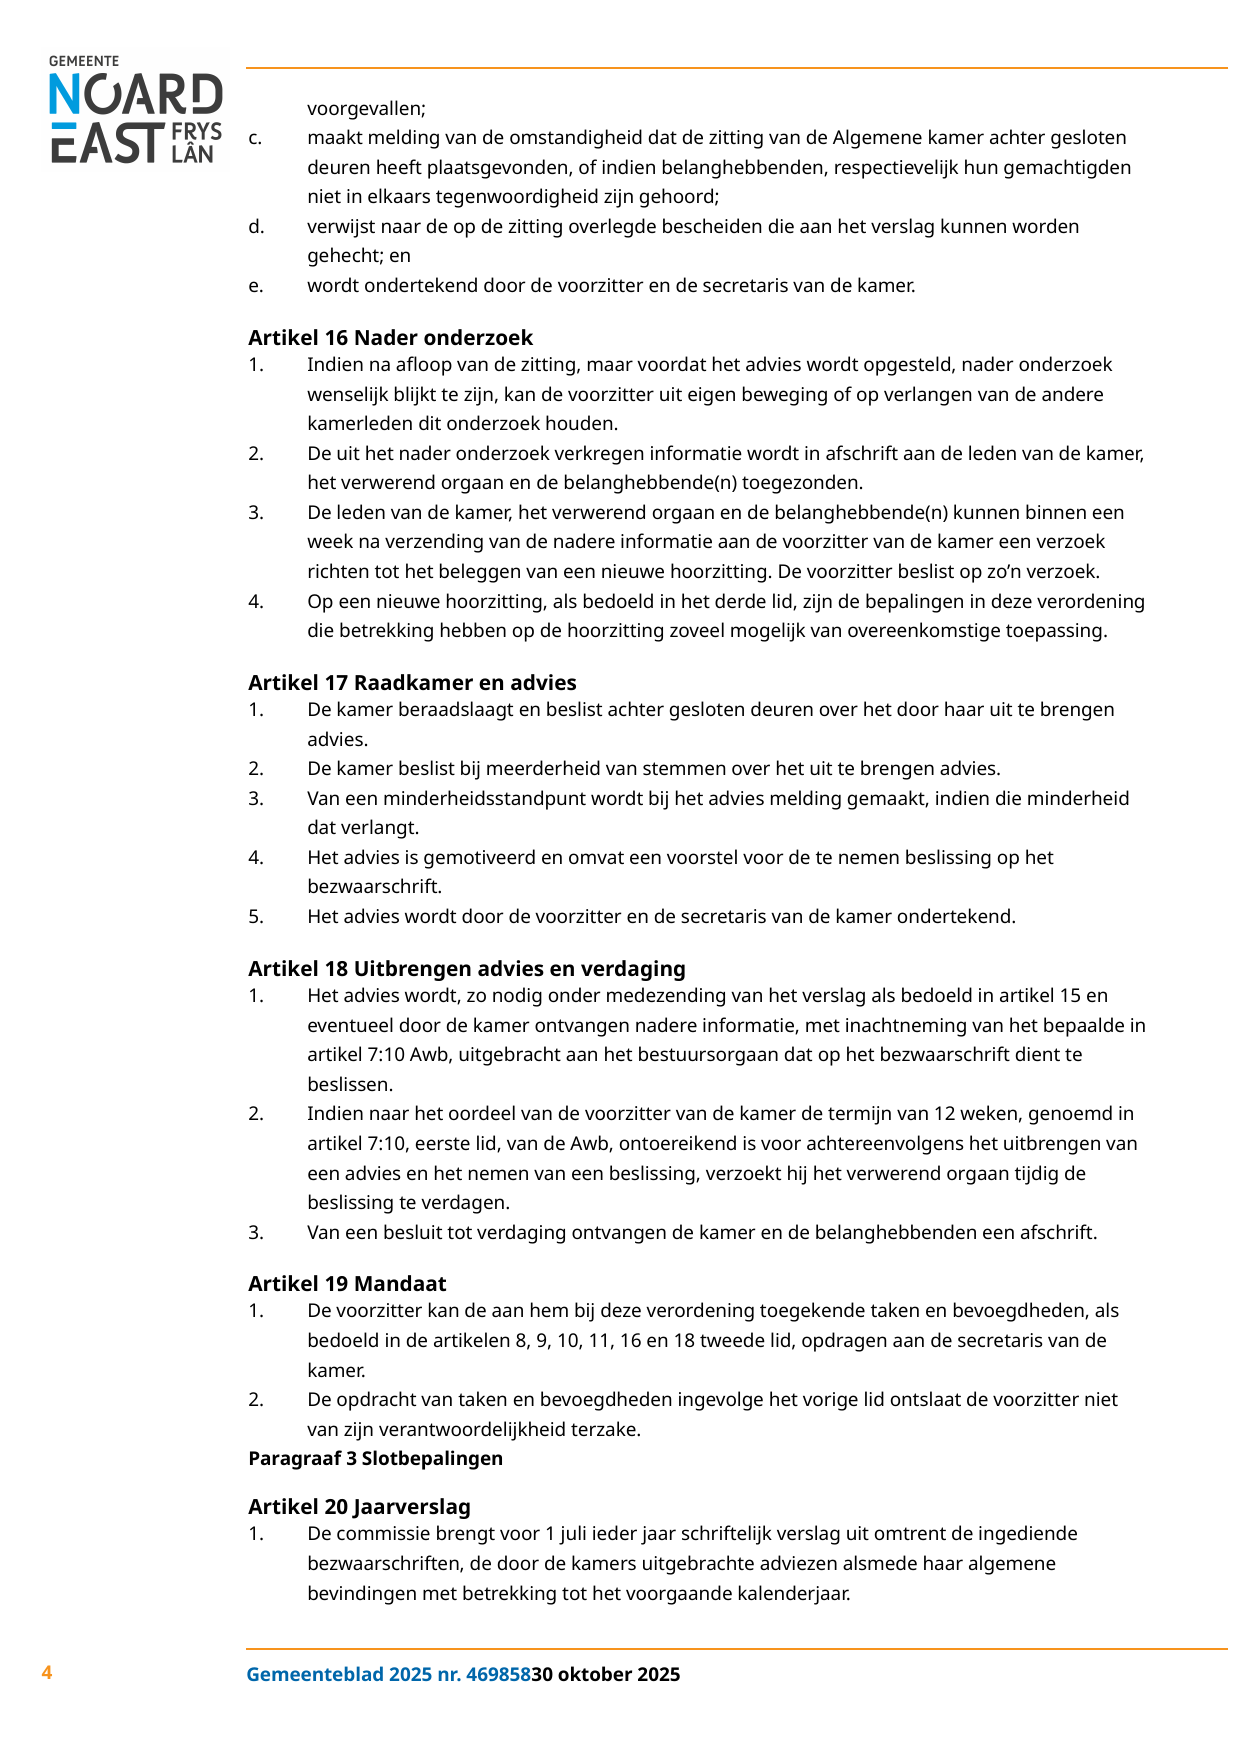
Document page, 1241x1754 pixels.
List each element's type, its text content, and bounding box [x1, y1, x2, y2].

list De opdracht van taken en bevoegdheden ingevolge het vorige lid ontslaat de voorzitter niet van zijn verantwoordelijkheid terzake. [248, 1386, 1152, 1442]
text Artikel 18 Uitbrengen advies en verdaging [248, 954, 1152, 982]
list maakt melding van de omstandigheid dat de zitting van de Algemene kamer achter gesloten deuren heeft plaatsgevonden, of indien belanghebbenden, respectievelijk hun gemachtigden niet in elkaars tegenwoordigheid zijn gehoord; [248, 124, 1152, 209]
list De kamer beslist bij meerderheid van stemmen over het uit te brengen advies. [248, 755, 1152, 781]
list verwijst naar de op de zitting overlegde bescheiden die aan het verslag kunnen worden gehecht; en [248, 213, 1152, 268]
list Indien naar het oordeel van de voorzitter van de kamer de termijn van 12 weken, genoemd in artikel 7:10, eerste lid, van de Awb, ontoereikend is voor achtereenvolgens het uitbrengen van een advies en het nemen van een beslissing, verzoekt hij het verwerend orgaan tijdig de beslissing te verdagen. [248, 1101, 1152, 1215]
text Artikel 17 Raadkamer en advies [248, 668, 1152, 696]
list De commissie brengt voor 1 juli ieder jaar schriftelijk verslag uit omtrent de ingediende bezwaarschriften, de door de kamers uitgebrachte adviezen alsmede haar algemene bevindingen met betrekking tot het voorgaande kalenderjaar. [248, 1521, 1152, 1606]
list De voorzitter kan de aan hem bij deze verordening toegekende taken en bevoegdheden, als bedoeld in de artikelen 8, 9, 10, 11, 16 en 18 tweede lid, opdragen aan de secretaris van de kamer. [248, 1298, 1152, 1383]
list De kamer beraadslaagt en beslist achter gesloten deuren over het door haar uit te brengen advies. [248, 696, 1152, 752]
list Indien na afloop van de zitting, maar voordat het advies wordt opgesteld, nader onderzoek wenselijk blijkt te zijn, kan de voorzitter uit eigen beweging of op verlangen van de andere kamerleden dit onderzoek houden. [248, 351, 1152, 436]
text Artikel 20 Jaarverslag [248, 1492, 1152, 1521]
list wordt ondertekend door de voorzitter en de secretaris van de kamer. [248, 272, 1152, 298]
list Het advies is gemotiveerd en omvat een voorstel voor de te nemen beslissing op het bezwaarschrift. [248, 844, 1152, 899]
text Artikel 16 Nader onderzoek [248, 323, 1152, 351]
list De leden van de kamer, het verwerend orgaan en de belanghebbende(n) kunnen binnen een week na verzending van de nadere informatie aan de voorzitter van de kamer een verzoek richten tot het beleggen van een nieuwe hoorzitting. De voorzitter beslist op zo’n verzoek. [248, 499, 1152, 584]
list Van een minderheidsstandpunt wordt bij het advies melding gemaakt, indien die minderheid dat verlangt. [248, 785, 1152, 840]
text Paragraaf 3 Slotbepalingen [248, 1446, 1152, 1471]
list De uit het nader onderzoek verkregen informatie wordt in afschrift aan de leden van de kamer, het verwerend orgaan en de belanghebbende(n) toegezonden. [248, 440, 1152, 495]
list Op een nieuwe hoorzitting, als bedoeld in het derde lid, zijn de bepalingen in deze verordening die betrekking hebben op de hoorzitting zoveel mogelijk van overeenkomstige toepassing. [248, 588, 1152, 643]
list Het advies wordt, zo nodig onder medezending van het verslag als bedoeld in artikel 15 en eventueel door de kamer ontvangen nadere informatie, met inachtneming van het bepaalde in artikel 7:10 Awb, uitgebracht aan het bestuursorgaan dat op het bezwaarschrift dient te beslissen. [248, 982, 1152, 1097]
list Van een besluit tot verdaging ontvangen de kamer en de belanghebbenden een afschrift. [248, 1219, 1152, 1244]
list Het advies wordt door de voorzitter en de secretaris van de kamer ondertekend. [248, 903, 1152, 929]
text Artikel 19 Mandaat [248, 1269, 1152, 1298]
picture [41, 47, 231, 172]
list voorgevallen; [248, 95, 1152, 121]
